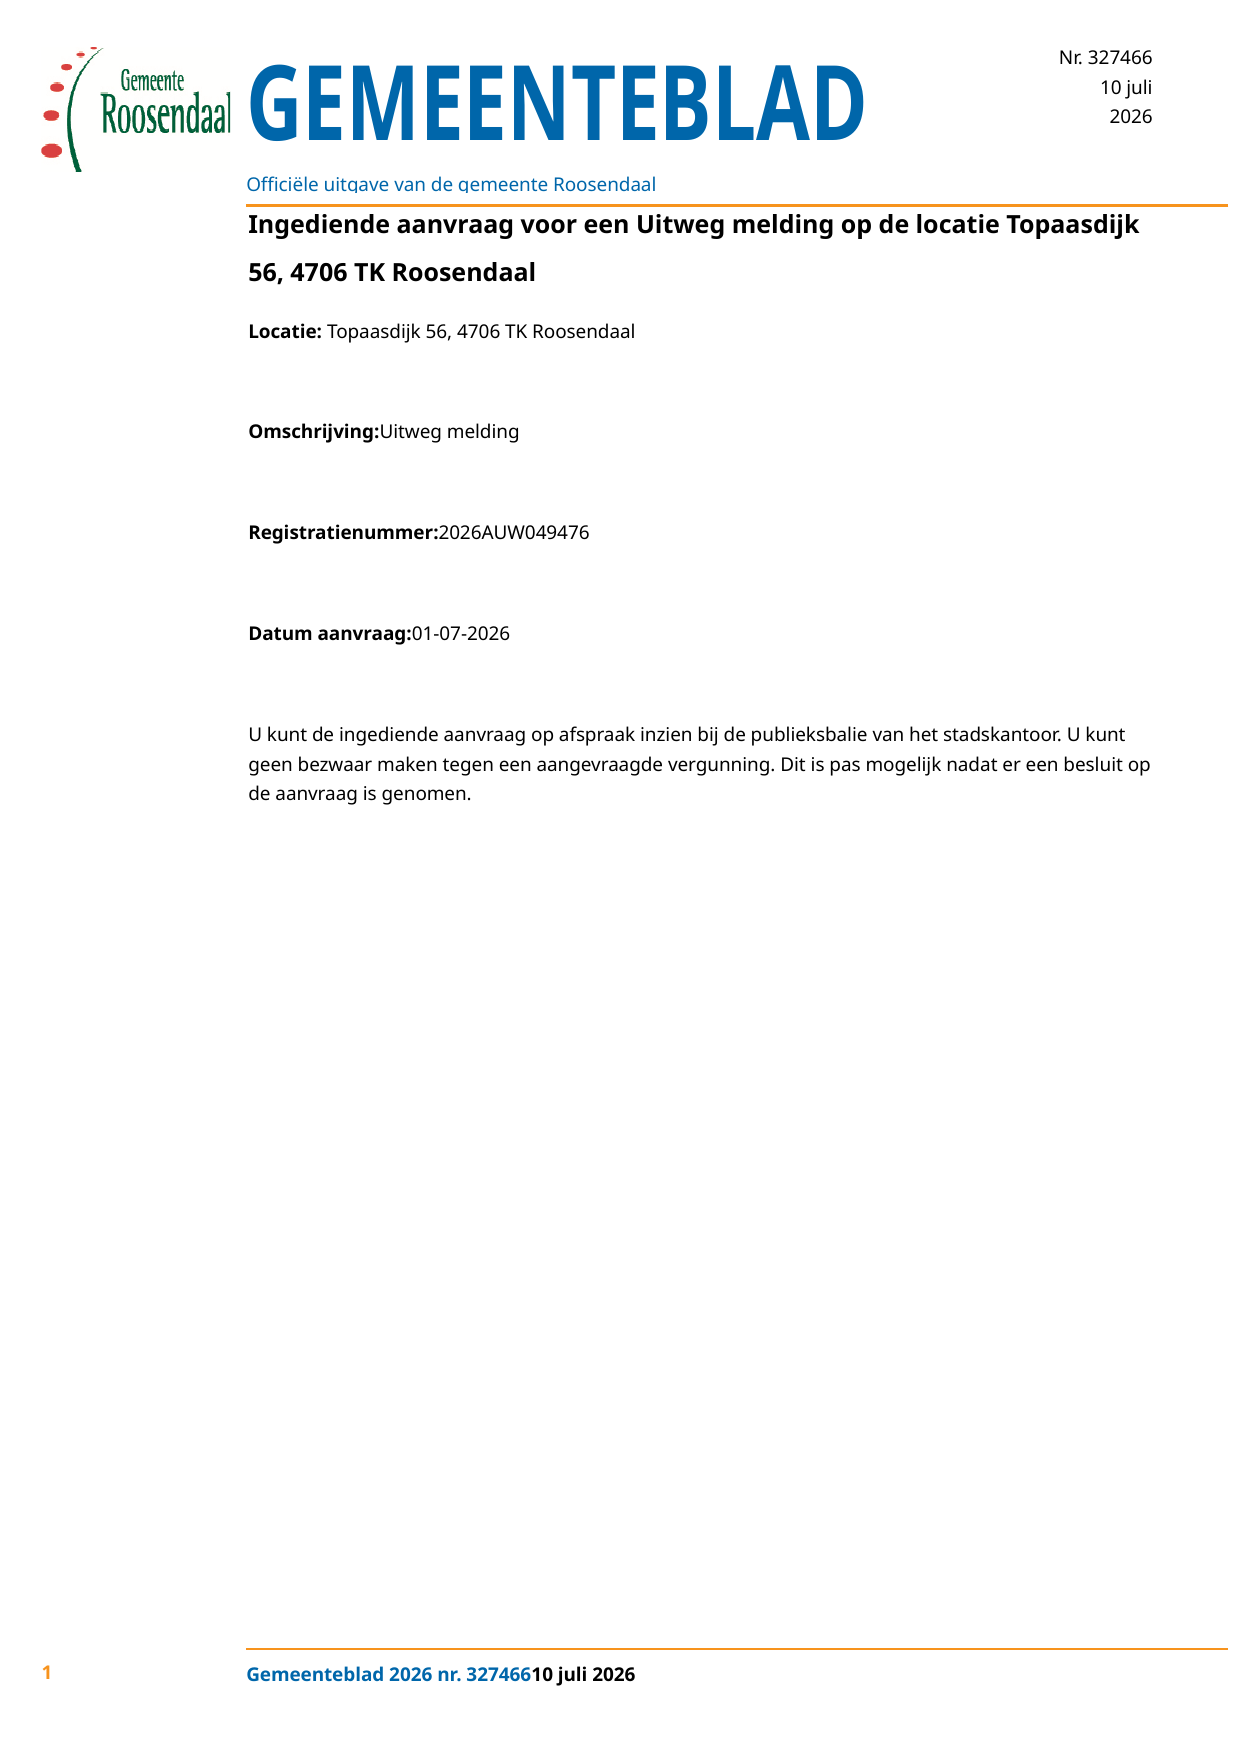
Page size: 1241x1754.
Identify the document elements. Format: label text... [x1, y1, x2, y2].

text Locatie: Topaasdijk 56, 4706 TK Roosendaal [248, 318, 1152, 344]
text Registratienummer:2026AUW049476 [248, 519, 1152, 545]
text Datum aanvraag:01-07-2026 [248, 620, 1152, 646]
text U kunt de ingediende aanvraag op afspraak inzien bij de publieksbalie van het stadskantoor. U kunt geen bezwaar maken tegen een aangevraagde vergunning. Dit is pas mogelijk nadat er een besluit op de aanvraag is genomen. [248, 721, 1152, 806]
picture [41, 47, 231, 172]
text Ingediende aanvraag voor een Uitweg melding op de locatie Topaasdijk 56, 4706 TK Roosendaal [248, 207, 1152, 288]
text Omschrijving:Uitweg melding [248, 419, 1152, 444]
